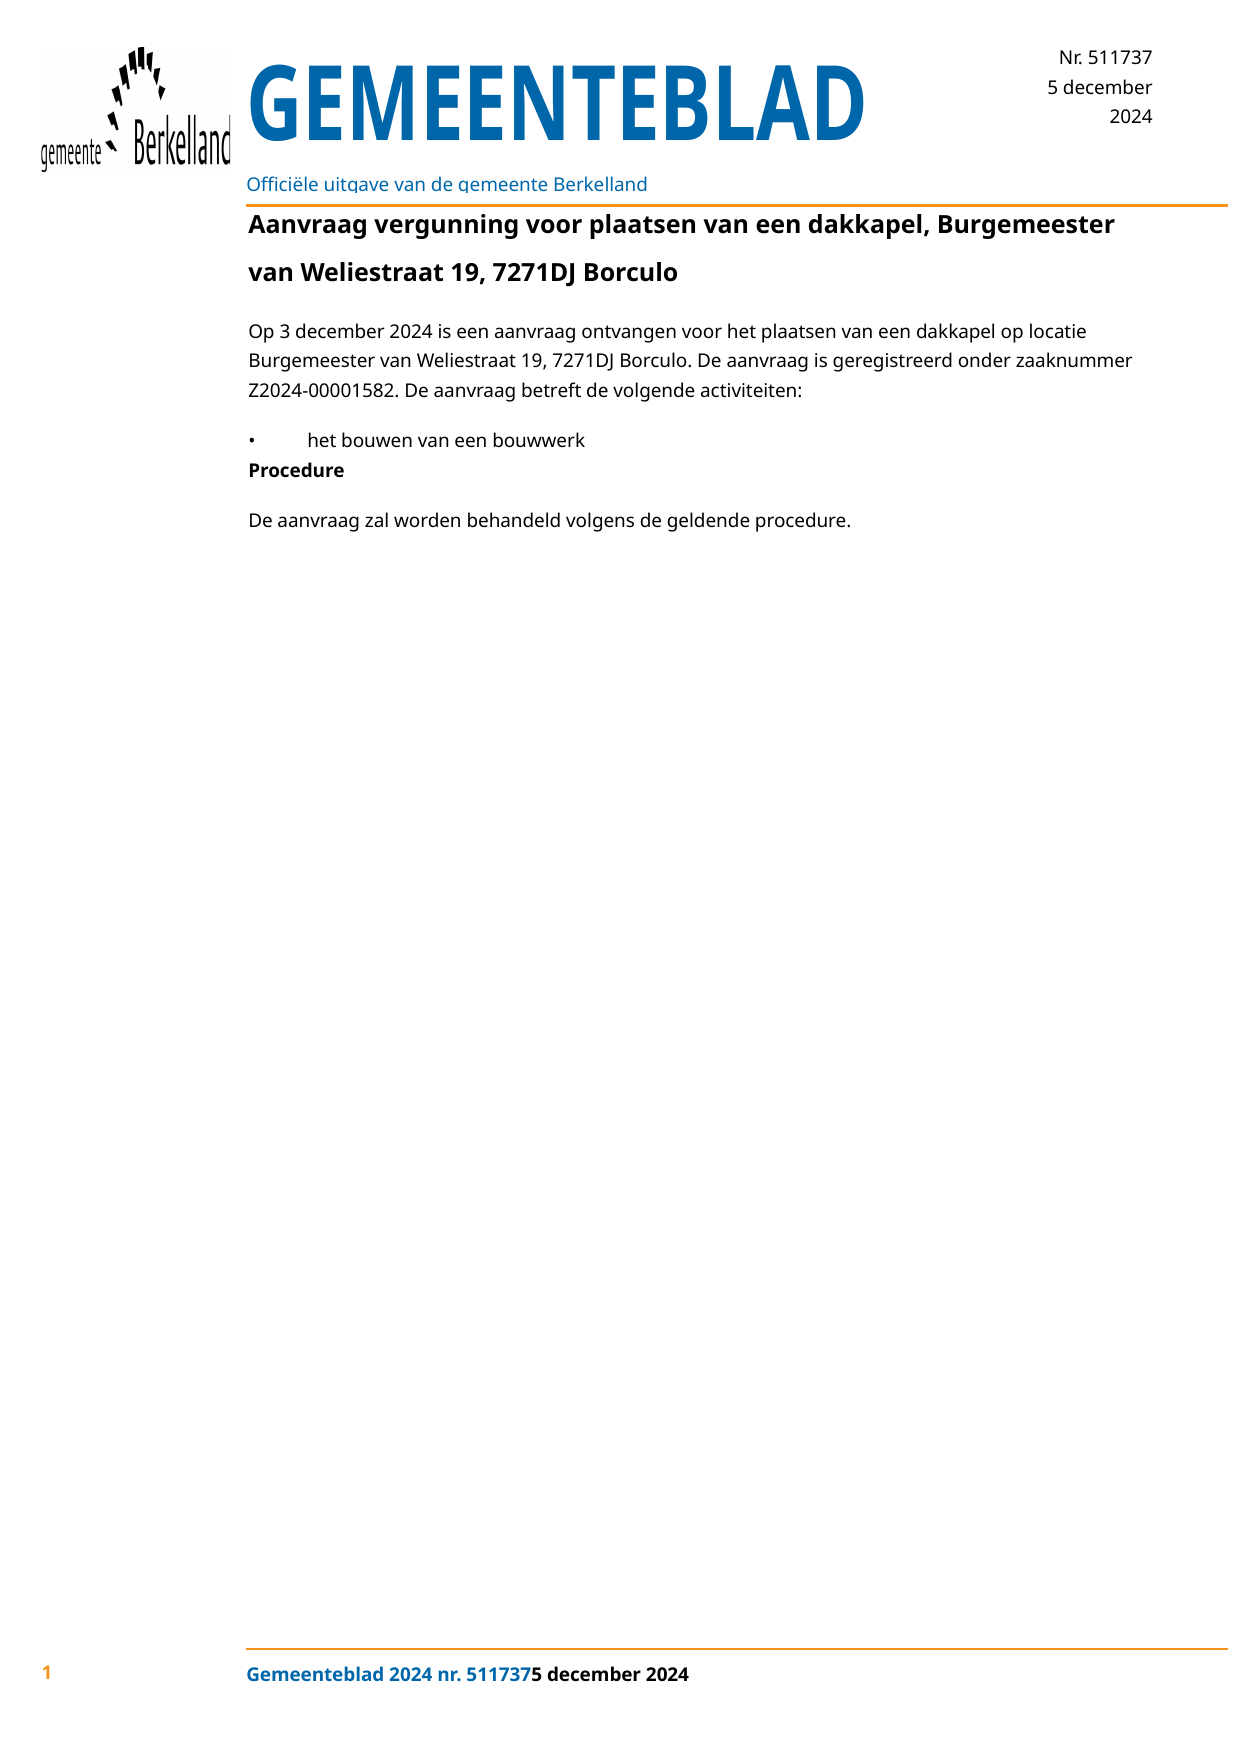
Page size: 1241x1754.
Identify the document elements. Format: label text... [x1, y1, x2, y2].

text Op 3 december 2024 is een aanvraag ontvangen voor het plaatsen van een dakkapel op locatie Burgemeester van Weliestraat 19, 7271DJ Borculo. De aanvraag is geregistreerd onder zaaknummer Z2024-00001582. De aanvraag betreft de volgende activiteiten: [248, 318, 1152, 403]
text Procedure [248, 457, 1152, 483]
picture [41, 47, 231, 172]
text De aanvraag zal worden behandeld volgens de geldende procedure. [248, 507, 1152, 533]
list het bouwen van een bouwwerk [248, 427, 1152, 453]
text Aanvraag vergunning voor plaatsen van een dakkapel, Burgemeester van Weliestraat 19, 7271DJ Borculo [248, 207, 1152, 288]
